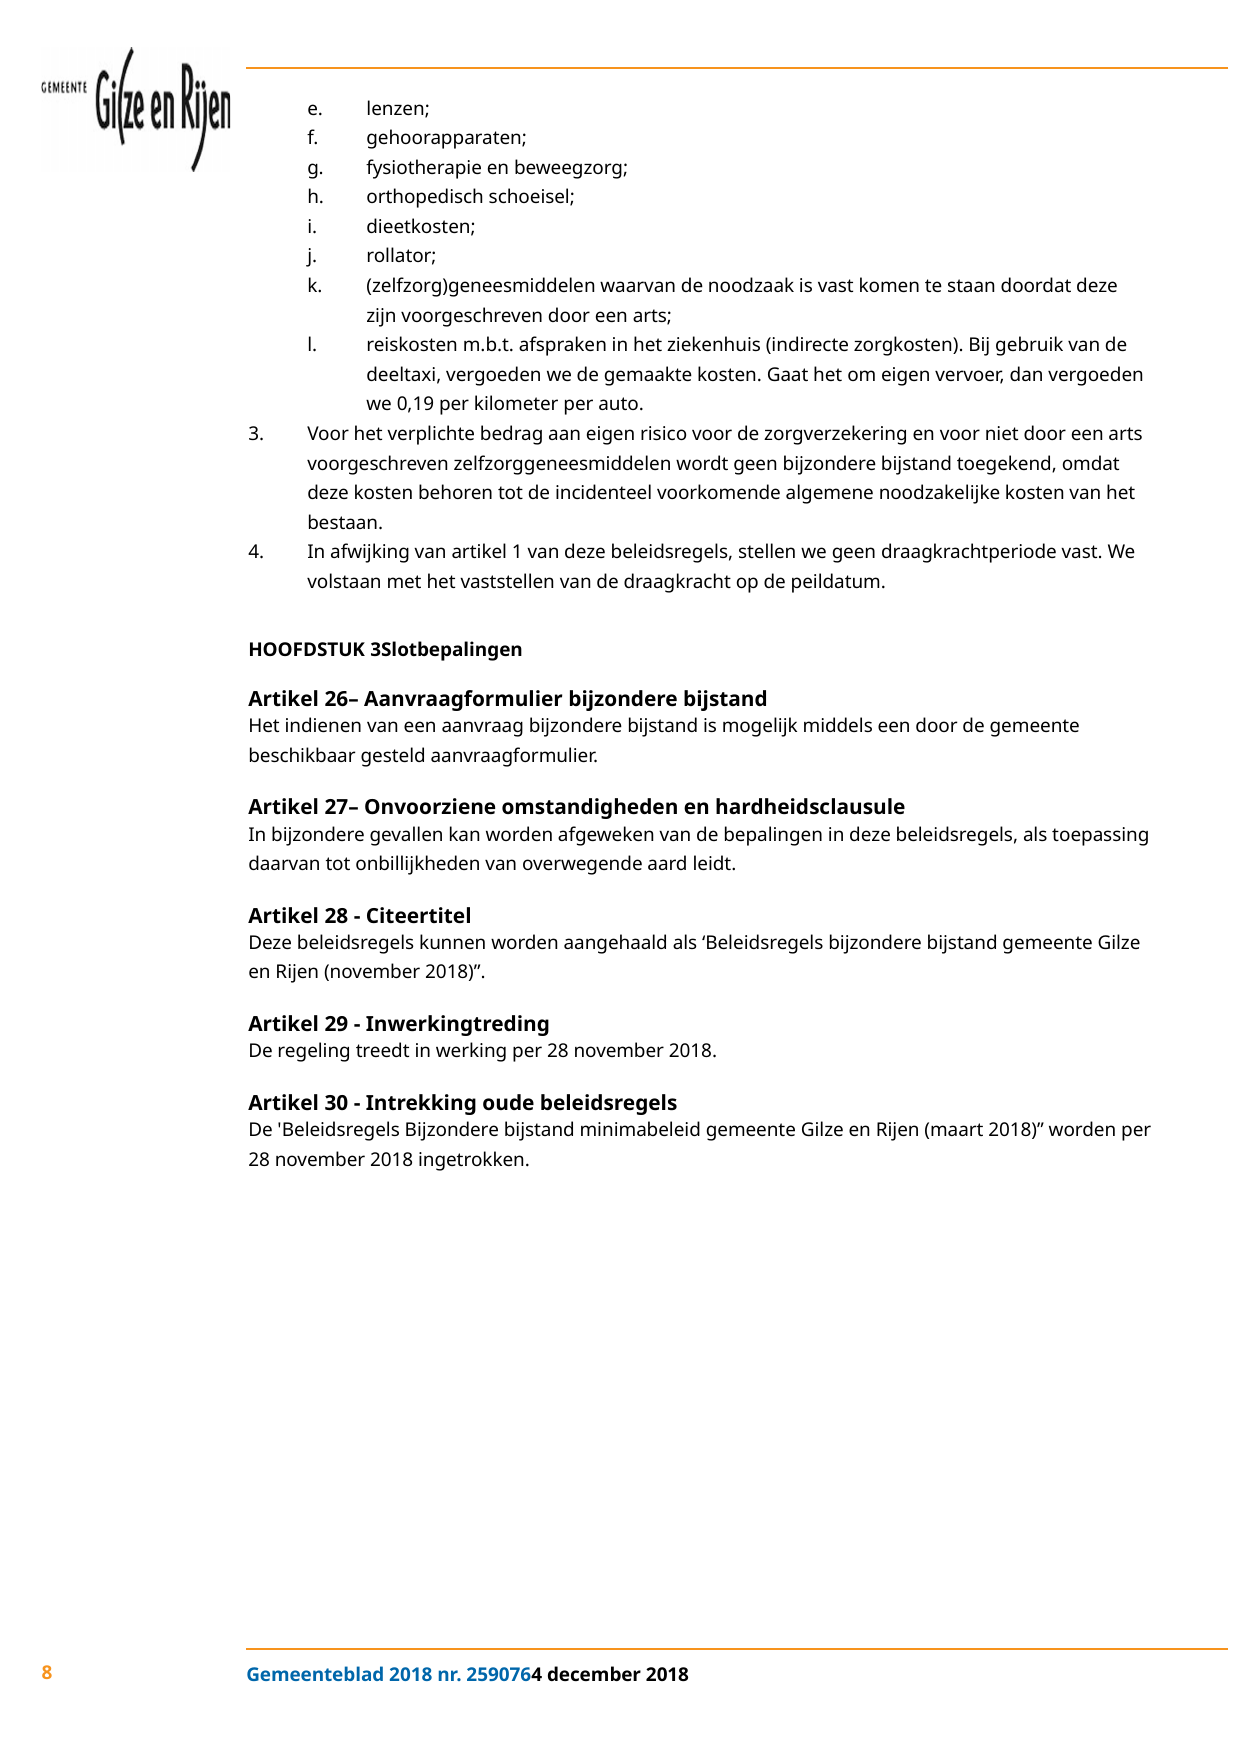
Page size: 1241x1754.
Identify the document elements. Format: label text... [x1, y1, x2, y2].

list fysiotherapie en beweegzorg; [307, 154, 1152, 180]
list (zelfzorg)geneesmiddelen waarvan de noodzaak is vast komen te staan doordat deze zijn voorgeschreven door een arts; [307, 272, 1152, 328]
text Artikel 30 - Intrekking oude beleidsregels [248, 1088, 1152, 1116]
text Artikel 27– Onvoorziene omstandigheden en hardheidsclausule [248, 792, 1152, 821]
list gehoorapparaten; [307, 124, 1152, 150]
text HOOFDSTUK 3Slotbepalingen [248, 634, 1152, 663]
picture [41, 47, 231, 172]
list lenzen; [307, 95, 1152, 121]
text In bijzondere gevallen kan worden afgeweken van de bepalingen in deze beleidsregels, als toepassing daarvan tot onbillijkheden van overwegende aard leidt. [248, 821, 1152, 876]
list reiskosten m.b.t. afspraken in het ziekenhuis (indirecte zorgkosten). Bij gebruik van de deeltaxi, vergoeden we de gemaakte kosten. Gaat het om eigen vervoer, dan vergoeden we 0,19 per kilometer per auto. [307, 331, 1152, 416]
text De regeling treedt in werking per 28 november 2018. [248, 1038, 1152, 1063]
text Artikel 26– Aanvraagformulier bijzondere bijstand [248, 684, 1152, 712]
text Het indienen van een aanvraag bijzondere bijstand is mogelijk middels een door de gemeente [248, 712, 1152, 738]
list rollator; [307, 243, 1152, 268]
text Deze beleidsregels kunnen worden aangehaald als ‘Beleidsregels bijzondere bijstand gemeente Gilze en Rijen (november 2018)”. [248, 929, 1152, 984]
text Artikel 28 - Citeertitel [248, 901, 1152, 929]
text beschikbaar gesteld aanvraagformulier. [248, 742, 1152, 768]
list In afwijking van artikel 1 van deze beleidsregels, stellen we geen draagkrachtperiode vast. We volstaan met het vaststellen van de draagkracht op de peildatum. [248, 538, 1152, 594]
text Artikel 29 - Inwerkingtreding [248, 1009, 1152, 1038]
text De 'Beleidsregels Bijzondere bijstand minimabeleid gemeente Gilze en Rijen (maart 2018)” worden per 28 november 2018 ingetrokken. [248, 1116, 1152, 1172]
list dieetkosten; [307, 213, 1152, 239]
list Voor het verplichte bedrag aan eigen risico voor de zorgverzekering en voor niet door een arts voorgeschreven zelfzorggeneesmiddelen wordt geen bijzondere bijstand toegekend, omdat deze kosten behoren tot de incidenteel voorkomende algemene noodzakelijke kosten van het bestaan. [248, 420, 1152, 535]
list orthopedisch schoeisel; [307, 183, 1152, 209]
